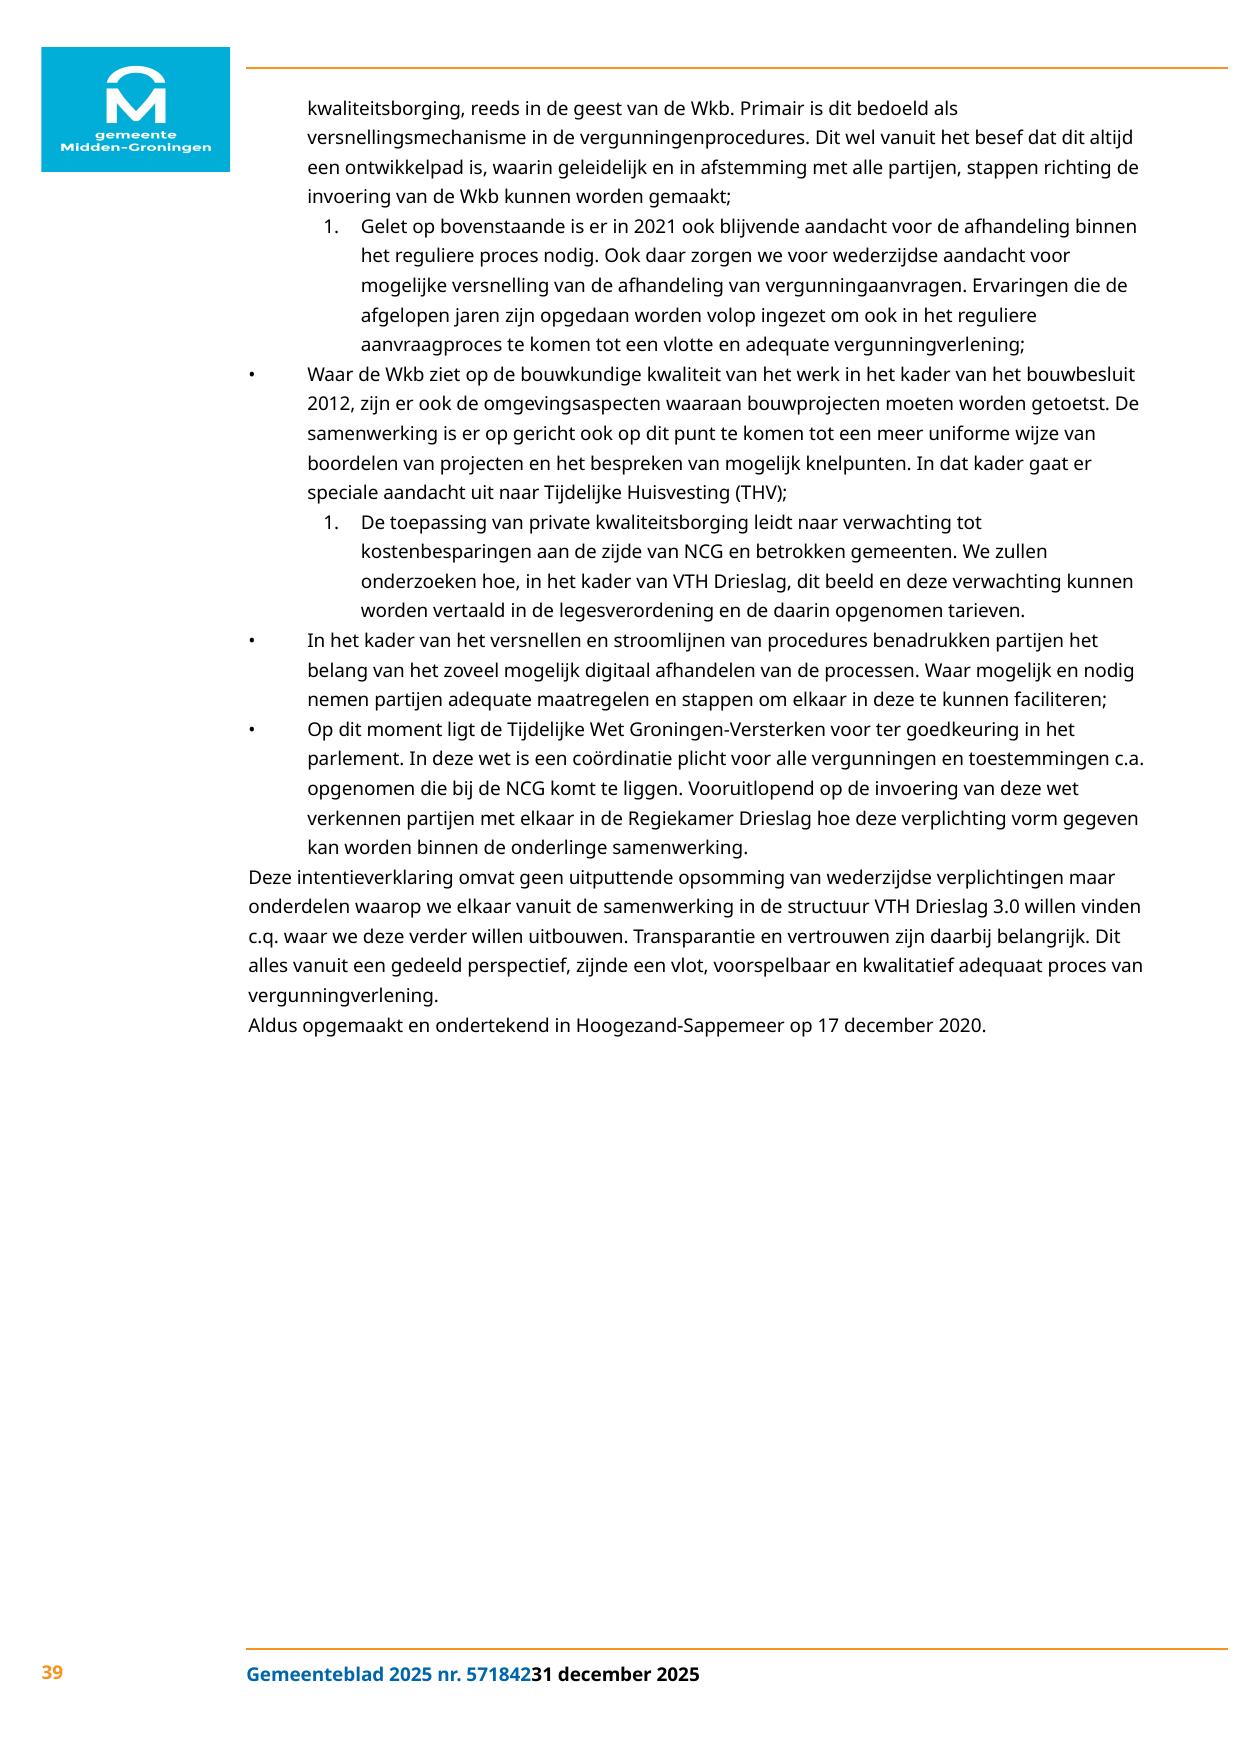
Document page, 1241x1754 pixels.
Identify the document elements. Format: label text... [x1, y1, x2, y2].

text Deze intentieverklaring omvat geen uitputtende opsomming van wederzijdse verplichtingen maar onderdelen waarop we elkaar vanuit de samenwerking in de structuur VTH Drieslag 3.0 willen vinden c.q. waar we deze verder willen uitbouwen. Transparantie en vertrouwen zijn daarbij belangrijk. Dit alles vanuit een gedeeld perspectief, zijnde een vlot, voorspelbaar en kwalitatief adequaat proces van vergunningverlening. [248, 864, 1152, 1008]
list De toepassing van private kwaliteitsborging leidt naar verwachting tot kostenbesparingen aan de zijde van NCG en betrokken gemeenten. We zullen onderzoeken hoe, in het kader van VTH Drieslag, dit beeld en deze verwachting kunnen worden vertaald in de legesverordening en de daarin opgenomen tarieven. [323, 509, 1152, 623]
list In het kader van het versnellen en stroomlijnen van procedures benadrukken partijen het belang van het zoveel mogelijk digitaal afhandelen van de processen. Waar mogelijk en nodig nemen partijen adequate maatregelen en stappen om elkaar in deze te kunnen faciliteren; [248, 627, 1152, 712]
picture [184, 146, 190, 153]
list kwaliteitsborging, reeds in de geest van de Wkb. Primair is dit bedoeld als versnellingsmechanisme in de vergunningenprocedures. Dit wel vanuit het besef dat dit altijd een ontwikkelpad is, waarin geleidelijk en in afstemming met alle partijen, stappen richting de invoering van de Wkb kunnen worden gemaakt; [248, 95, 1152, 209]
list Waar de Wkb ziet op de bouwkundige kwaliteit van het werk in het kader van het bouwbesluit 2012, zijn er ook de omgevingsaspecten waaraan bouwprojecten moeten worden getoetst. De samenwerking is er op gericht ook op dit punt te komen tot een meer uniforme wijze van boordelen van projecten en het bespreken van mogelijk knelpunten. In dat kader gaat er speciale aandacht uit naar Tijdelijke Huisvesting (THV); [248, 361, 1152, 505]
text Aldus opgemaakt en ondertekend in Hoogezand-Sappemeer op 17 december 2020. [248, 1012, 1152, 1038]
list Op dit moment ligt de Tijdelijke Wet Groningen-Versterken voor ter goedkeuring in het parlement. In deze wet is een coördinatie plicht voor alle vergunningen en toestemmingen c.a. opgenomen die bij de NCG komt te liggen. Vooruitlopend op de invoering van deze wet verkennen partijen met elkaar in de Regiekamer Drieslag hoe deze verplichting vorm gegeven kan worden binnen de onderlinge samenwerking. [248, 716, 1152, 860]
picture [107, 89, 165, 122]
list Gelet op bovenstaande is er in 2021 ook blijvende aandacht voor de afhandeling binnen het reguliere proces nodig. Ook daar zorgen we voor wederzijdse aandacht voor mogelijke versnelling van de afhandeling van vergunningaanvragen. Ervaringen die de afgelopen jaren zijn opgedaan worden volop ingezet om ook in het reguliere aanvraagproces te komen tot een vlotte en adequate vergunningverlening; [323, 213, 1152, 357]
picture [108, 66, 164, 82]
